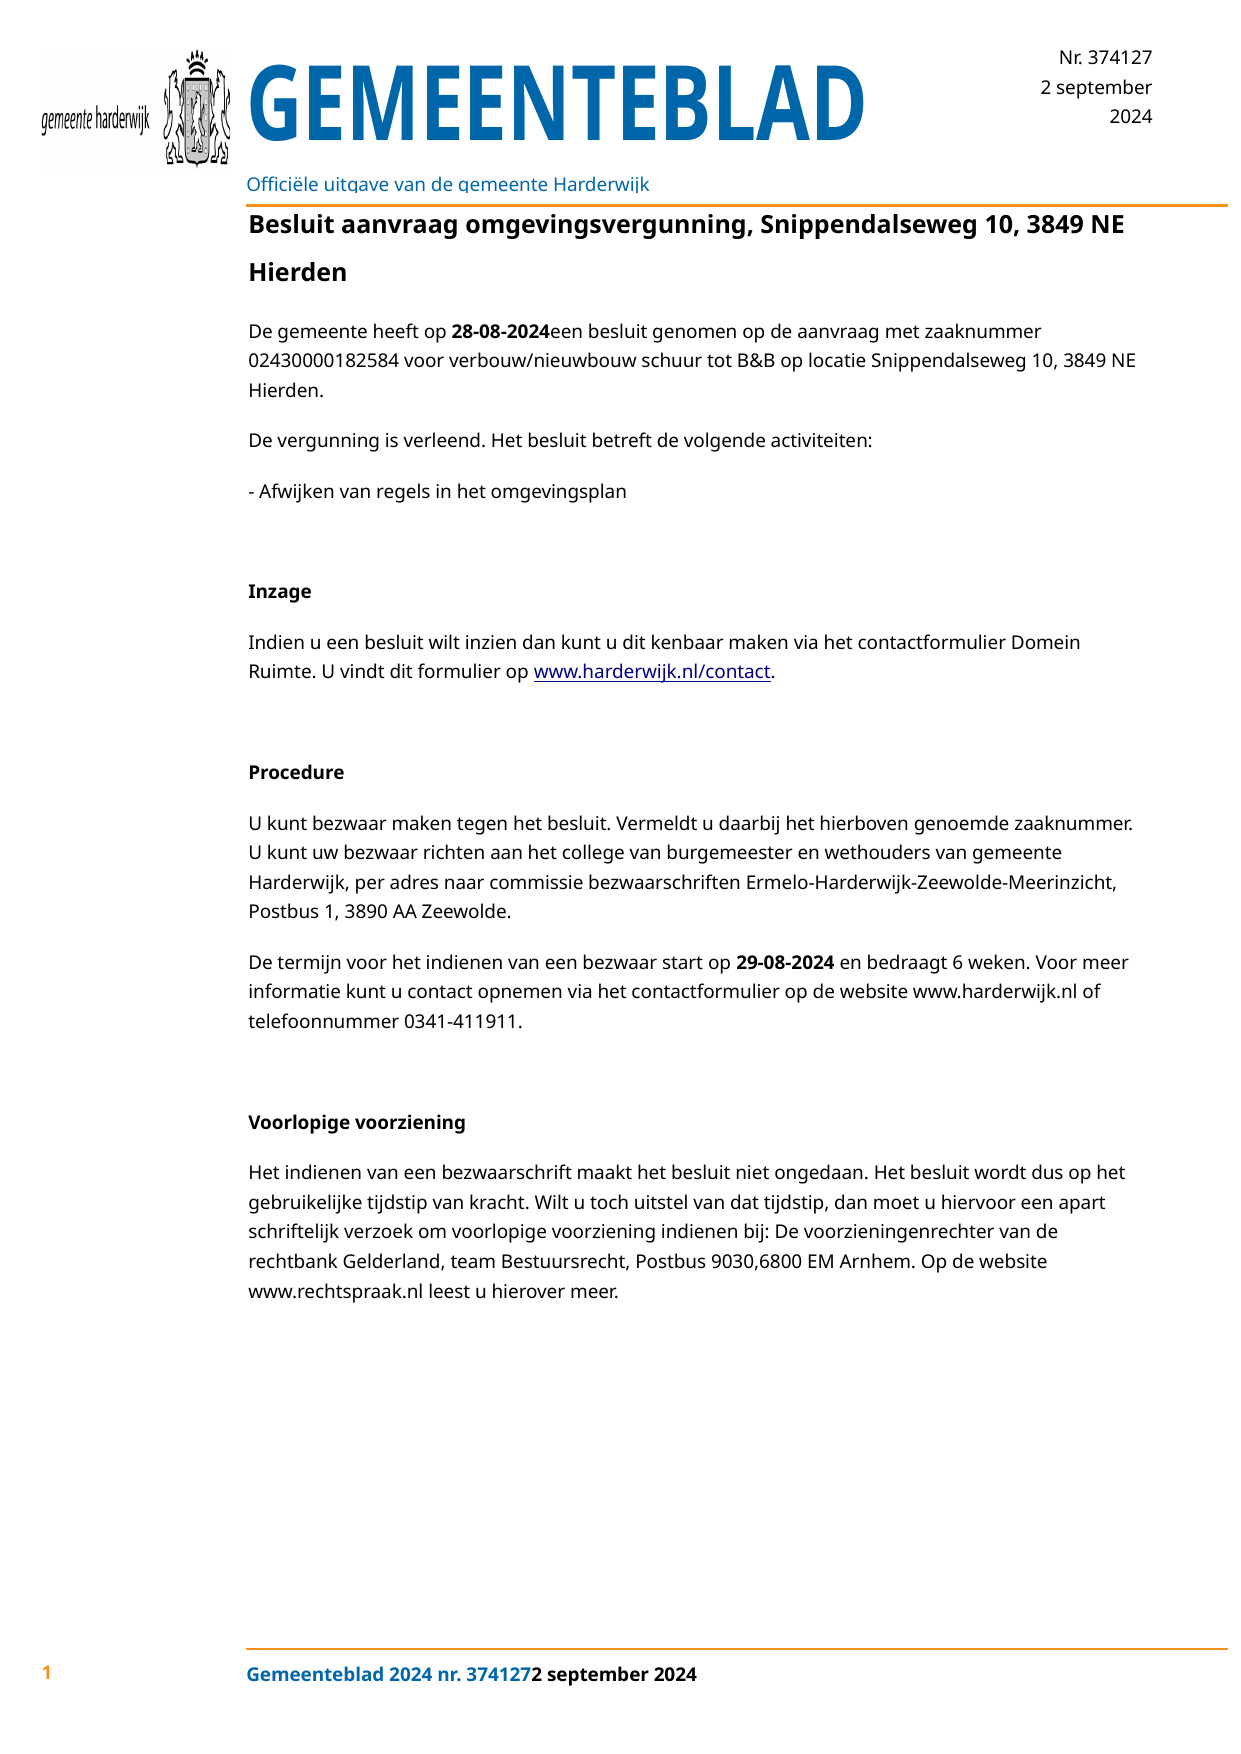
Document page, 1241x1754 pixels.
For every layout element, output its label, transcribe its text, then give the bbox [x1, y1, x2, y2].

text Het indienen van een bezwaarschrift maakt het besluit niet ongedaan. Het besluit wordt dus op het gebruikelijke tijdstip van kracht. Wilt u toch uitstel van dat tijdstip, dan moet u hiervoor een apart schriftelijk verzoek om voorlopige voorziening indienen bij: De voorzieningenrechter van de rechtbank Gelderland, team Bestuursrecht, Postbus 9030,6800 EM Arnhem. Op de website www.rechtspraak.nl leest u hierover meer. [248, 1159, 1152, 1304]
text Voorlopige voorziening [248, 1109, 1152, 1135]
text - Afwijken van regels in het omgevingsplan [248, 478, 1152, 504]
text De gemeente heeft op 28-08-2024een besluit genomen op de aanvraag met zaaknummer 02430000182584 voor verbouw/nieuwbouw schuur tot B&B op locatie Snippendalseweg 10, 3849 NE Hierden. [248, 318, 1152, 403]
text Indien u een besluit wilt inzien dan kunt u dit kenbaar maken via het contactformulier Domein Ruimte. U vindt dit formulier op www.harderwijk.nl/contact. [248, 629, 1152, 684]
text De vergunning is verleend. Het besluit betreft de volgende activiteiten: [248, 427, 1152, 453]
picture [41, 47, 231, 172]
text Inzage [248, 579, 1152, 604]
text Procedure [248, 759, 1152, 785]
text U kunt bezwaar maken tegen het besluit. Vermeldt u daarbij het hierboven genoemde zaaknummer. U kunt uw bezwaar richten aan het college van burgemeester en wethouders van gemeente Harderwijk, per adres naar commissie bezwaarschriften Ermelo-Harderwijk-Zeewolde-Meerinzicht, Postbus 1, 3890 AA Zeewolde. [248, 810, 1152, 924]
text Besluit aanvraag omgevingsvergunning, Snippendalseweg 10, 3849 NE Hierden [248, 207, 1152, 288]
text De termijn voor het indienen van een bezwaar start op 29-08-2024 en bedraagt 6 weken. Voor meer informatie kunt u contact opnemen via het contactformulier op de website www.harderwijk.nl of telefoonnummer 0341-411911. [248, 949, 1152, 1034]
